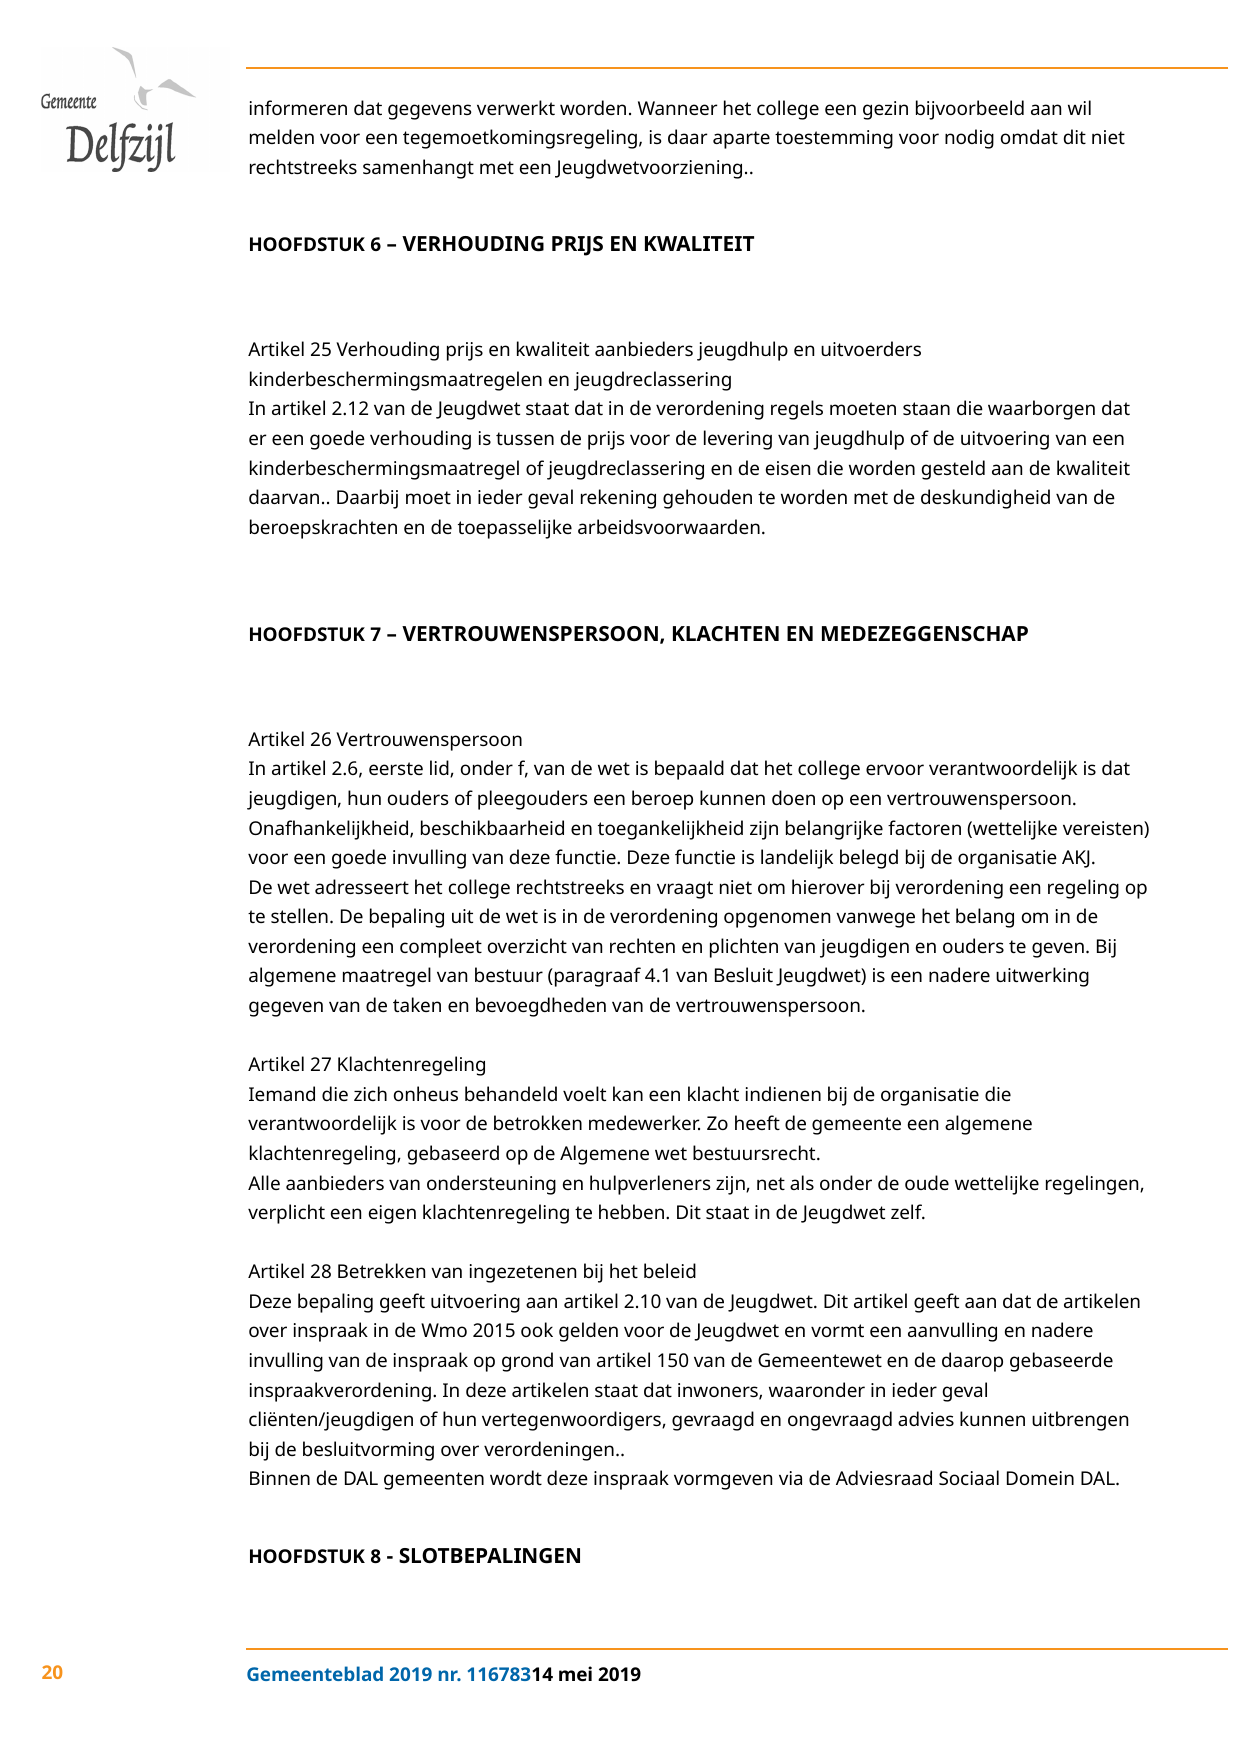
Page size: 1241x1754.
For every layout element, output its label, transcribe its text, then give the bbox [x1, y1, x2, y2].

text informeren dat gegevens verwerkt worden. Wanneer het college een gezin bijvoorbeeld aan wil melden voor een tegemoetkomingsregeling, is daar aparte toestemming voor nodig omdat dit niet rechtstreeks samenhangt met een Jeugdwetvoorziening.. [248, 95, 1152, 180]
text Alle aanbieders van ondersteuning en hulpverleners zijn, net als onder de oude wettelijke regelingen, verplicht een eigen klachtenregeling te hebben. Dit staat in de Jeugdwet zelf. [248, 1170, 1152, 1225]
text Artikel 28 Betrekken van ingezetenen bij het beleid [248, 1258, 1152, 1284]
text Iemand die zich onheus behandeld voelt kan een klacht indienen bij de organisatie die verantwoordelijk is voor de betrokken medewerker. Zo heeft de gemeente een algemene klachtenregeling, gebaseerd op de Algemene wet bestuursrecht. [248, 1081, 1152, 1166]
text HOOFDSTUK 6 – VERHOUDING PRIJS EN KWALITEIT [248, 229, 1152, 258]
text Artikel 26 Vertrouwenspersoon [248, 726, 1152, 752]
text HOOFDSTUK 7 – VERTROUWENSPERSOON, KLACHTEN EN MEDEZEGGENSCHAP [248, 619, 1152, 647]
text In artikel 2.6, eerste lid, onder f, van de wet is bepaald dat het college ervoor verantwoordelijk is dat jeugdigen, hun ouders of pleegouders een beroep kunnen doen op een vertrouwenspersoon. Onafhankelijkheid, beschikbaarheid en toegankelijkheid zijn belangrijke factoren (wettelijke vereisten) voor een goede invulling van deze functie. Deze functie is landelijk belegd bij de organisatie AKJ. [248, 756, 1152, 870]
text HOOFDSTUK 8 - SLOTBEPALINGEN [248, 1541, 1152, 1569]
text De wet adresseert het college rechtstreeks en vraagt niet om hierover bij verordening een regeling op te stellen. De bepaling uit de wet is in de verordening opgenomen vanwege het belang om in de verordening een compleet overzicht van rechten en plichten van jeugdigen en ouders te geven. Bij algemene maatregel van bestuur (paragraaf 4.1 van Besluit Jeugdwet) is een nadere uitwerking gegeven van de taken en bevoegdheden van de vertrouwenspersoon. [248, 874, 1152, 1018]
text Artikel 25 Verhouding prijs en kwaliteit aanbieders jeugdhulp en uitvoerders kinderbeschermingsmaatregelen en jeugdreclassering [248, 336, 1152, 392]
text Artikel 27 Klachtenregeling [248, 1051, 1152, 1077]
text Deze bepaling geeft uitvoering aan artikel 2.10 van de Jeugdwet. Dit artikel geeft aan dat de artikelen over inspraak in de Wmo 2015 ook gelden voor de Jeugdwet en vormt een aanvulling en nadere invulling van de inspraak op grond van artikel 150 van de Gemeentewet en de daarop gebaseerde inspraakverordening. In deze artikelen staat dat inwoners, waaronder in ieder geval cliënten/jeugdigen of hun vertegenwoordigers, gevraagd en ongevraagd advies kunnen uitbrengen bij de besluitvorming over verordeningen.. [248, 1288, 1152, 1462]
text In artikel 2.12 van de Jeugdwet staat dat in de verordening regels moeten staan die waarborgen dat er een goede verhouding is tussen de prijs voor de levering van jeugdhulp of de uitvoering van een kinderbeschermingsmaatregel of jeugdreclassering en de eisen die worden gesteld aan de kwaliteit daarvan.. Daarbij moet in ieder geval rekening gehouden te worden met de deskundigheid van de beroepskrachten en de toepasselijke arbeidsvoorwaarden. [248, 396, 1152, 540]
picture [41, 47, 231, 172]
text Binnen de DAL gemeenten wordt deze inspraak vormgeven via de Adviesraad Sociaal Domein DAL. [248, 1466, 1152, 1491]
